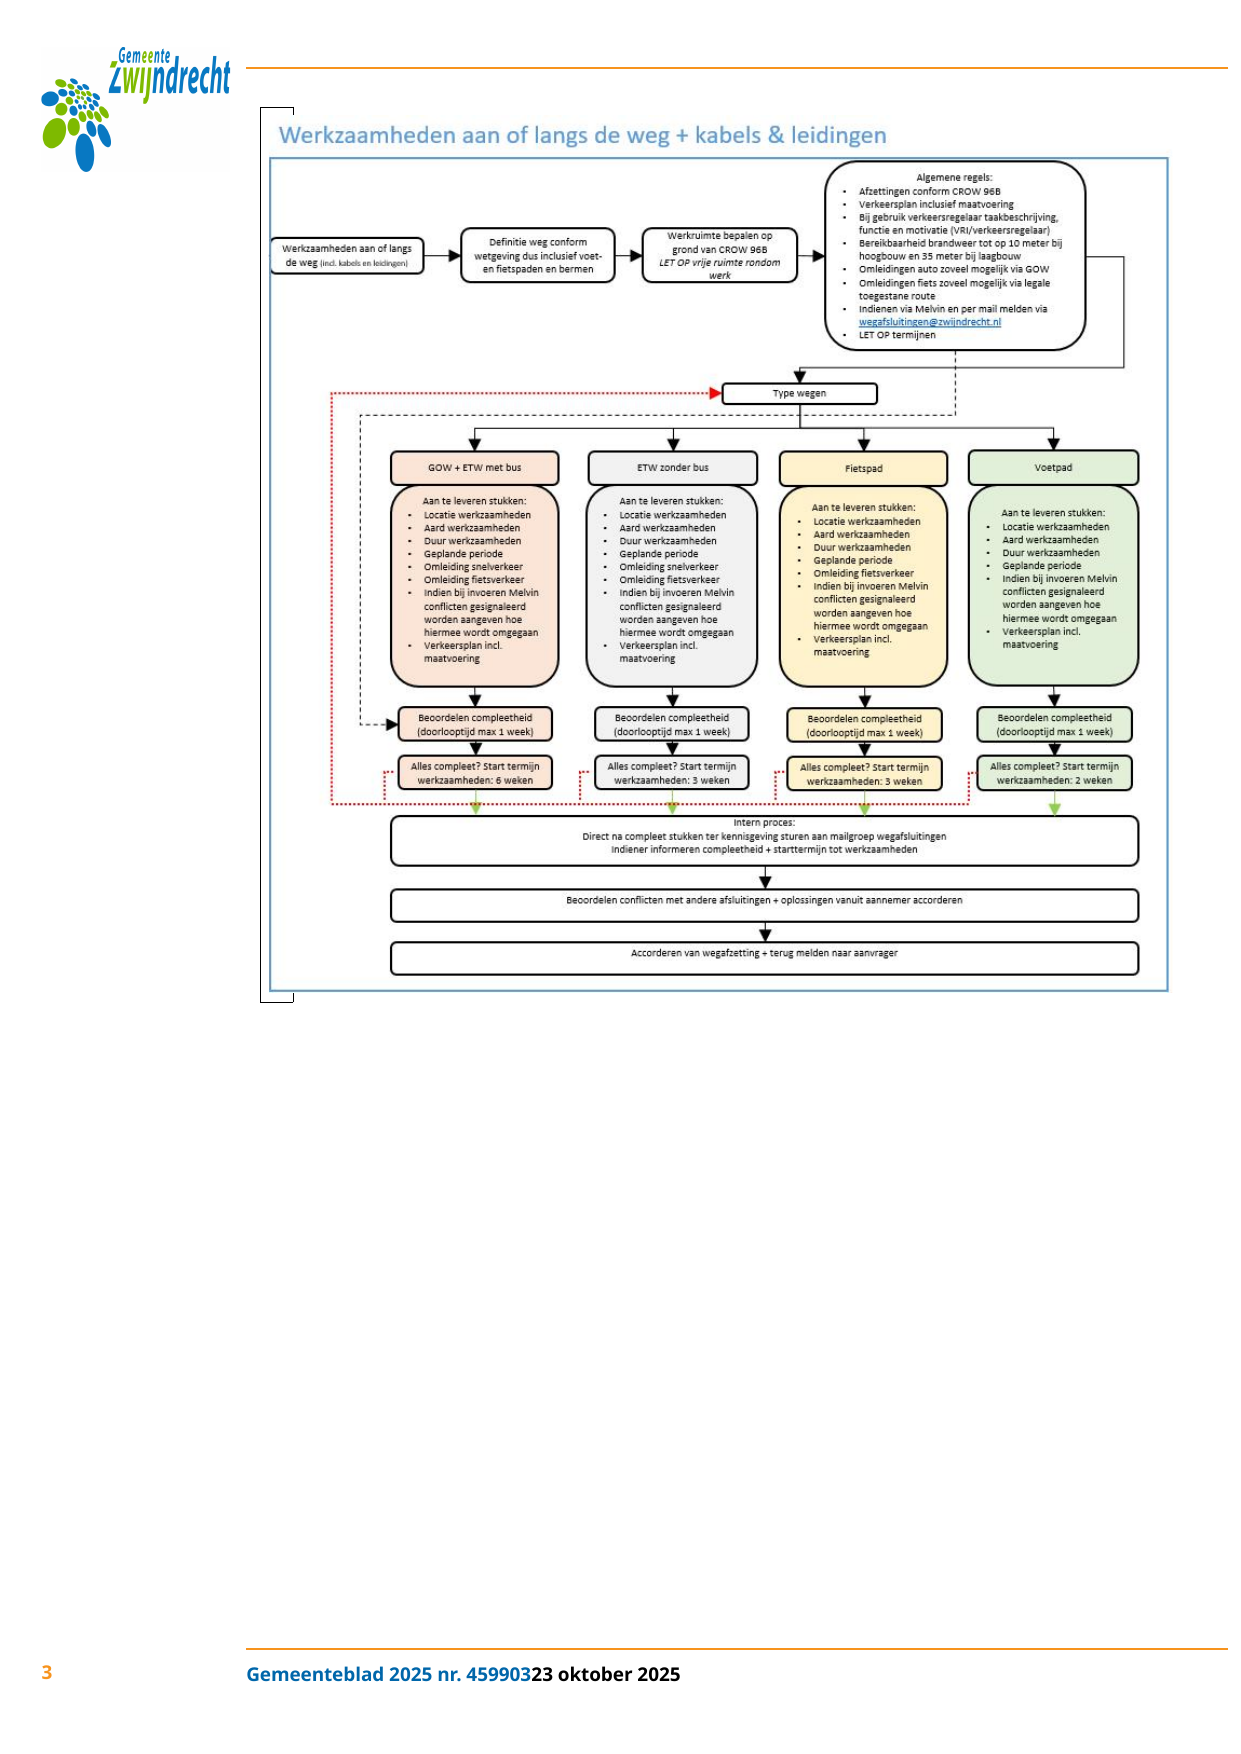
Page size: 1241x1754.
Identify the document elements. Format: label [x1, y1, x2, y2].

picture [41, 47, 231, 172]
picture [268, 115, 1173, 993]
